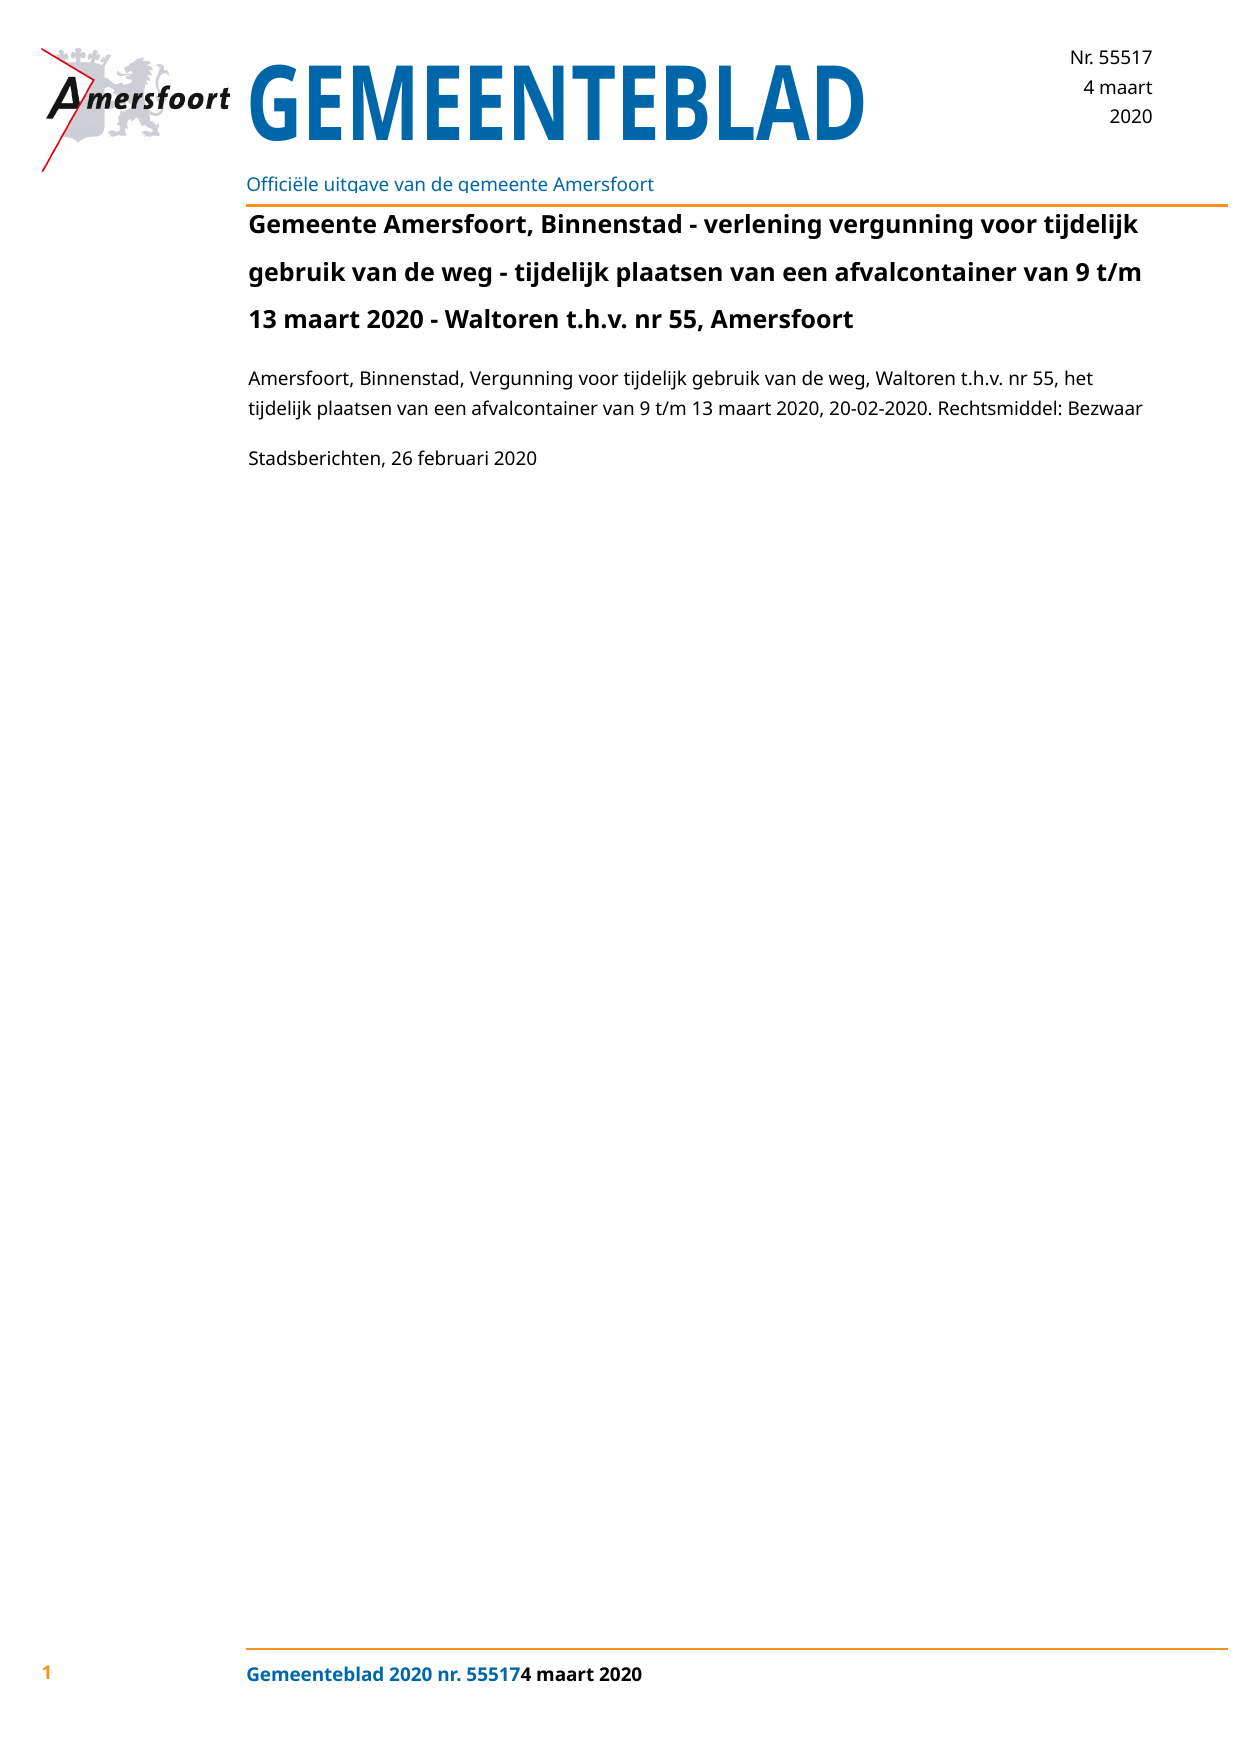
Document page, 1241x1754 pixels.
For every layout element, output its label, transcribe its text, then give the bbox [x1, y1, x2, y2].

text Gemeente Amersfoort, Binnenstad - verlening vergunning voor tijdelijk gebruik van de weg - tijdelijk plaatsen van een afvalcontainer van 9 t/m 13 maart 2020 - Waltoren t.h.v. nr 55, Amersfoort [248, 207, 1152, 336]
picture [41, 47, 231, 172]
text Amersfoort, Binnenstad, Vergunning voor tijdelijk gebruik van de weg, Waltoren t.h.v. nr 55, het tijdelijk plaatsen van een afvalcontainer van 9 t/m 13 maart 2020, 20-02-2020. Rechtsmiddel: Bezwaar [248, 366, 1152, 421]
text Stadsberichten, 26 februari 2020 [248, 446, 1152, 471]
